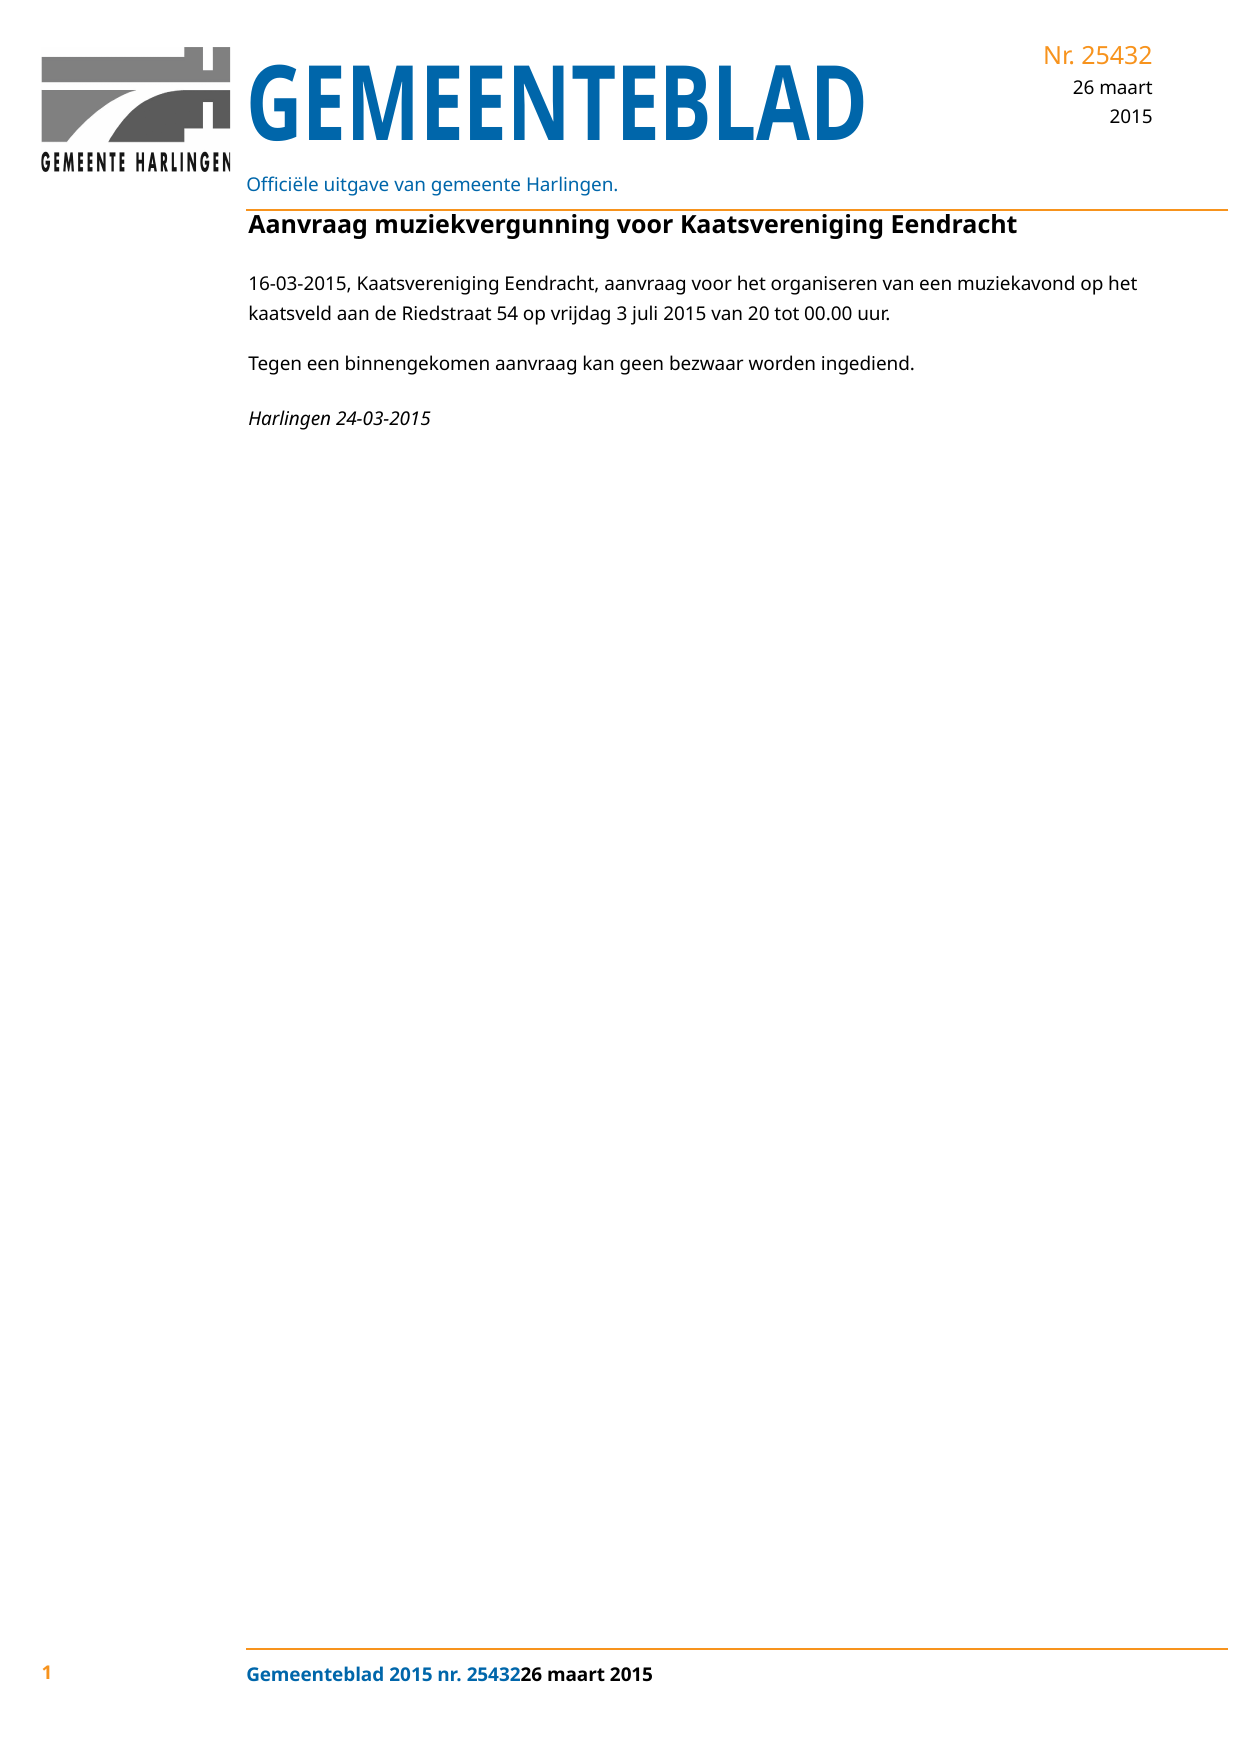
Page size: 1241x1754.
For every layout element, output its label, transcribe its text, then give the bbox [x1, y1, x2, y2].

text Tegen een binnengekomen aanvraag kan geen bezwaar worden ingediend. [248, 350, 1152, 376]
text Aanvraag muziekvergunning voor Kaatsvereniging Eendracht [248, 211, 1152, 241]
picture [41, 47, 231, 172]
text Harlingen 24-03-2015 [248, 406, 1152, 431]
text 16-03-2015, Kaatsvereniging Eendracht, aanvraag voor het organiseren van een muziekavond op het kaatsveld aan de Riedstraat 54 op vrijdag 3 juli 2015 van 20 tot 00.00 uur. [248, 270, 1152, 326]
